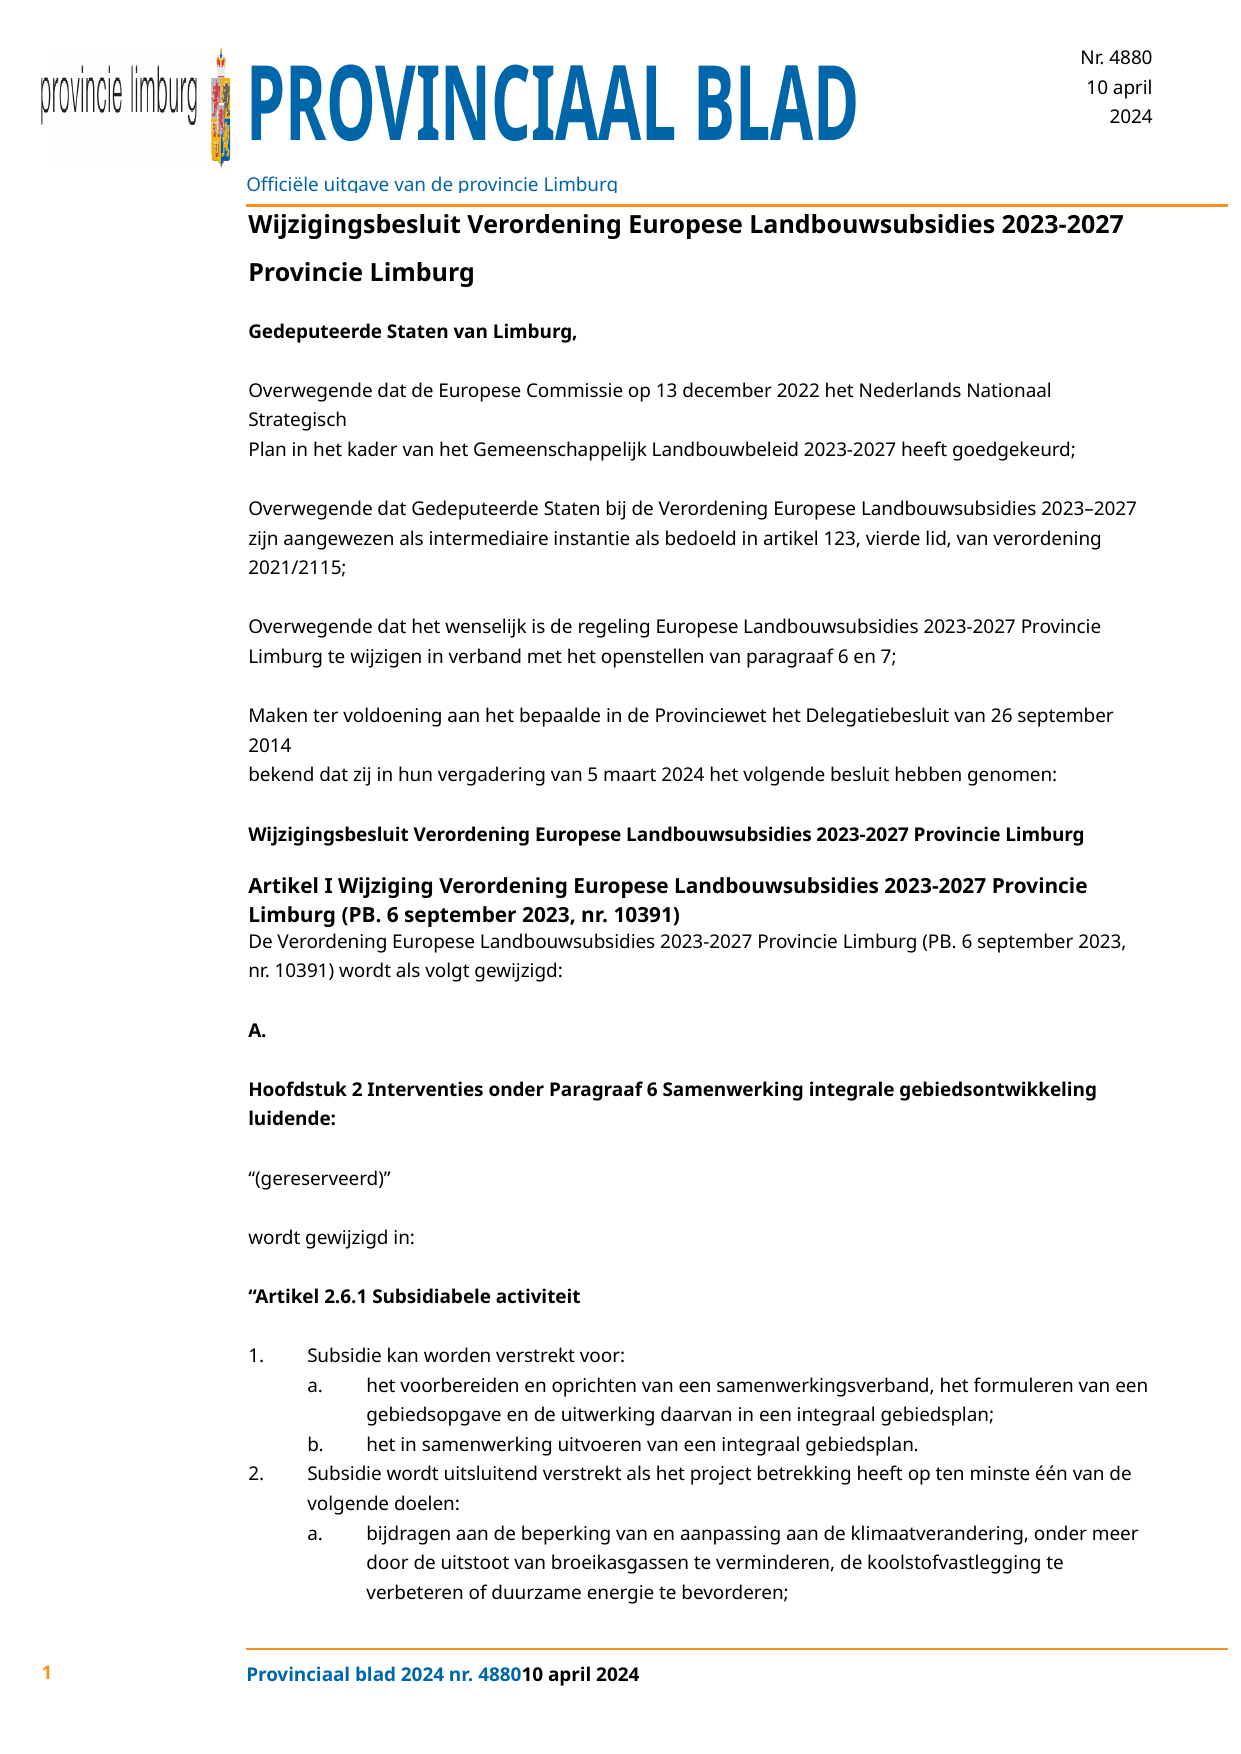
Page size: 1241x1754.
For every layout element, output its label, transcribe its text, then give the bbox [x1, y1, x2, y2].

text Wijzigingsbesluit Verordening Europese Landbouwsubsidies 2023-2027 Provincie Limburg [248, 821, 1152, 847]
text Overwegende dat de Europese Commissie op 13 december 2022 het Nederlands Nationaal Strategisch [248, 377, 1152, 432]
text “Artikel 2.6.1 Subsidiabele activiteit [248, 1283, 1152, 1309]
text Artikel I Wijziging Verordening Europese Landbouwsubsidies 2023-2027 Provincie Limburg (PB. 6 september 2023, nr. 10391) [248, 871, 1152, 928]
list Subsidie kan worden verstrekt voor: [248, 1342, 1152, 1368]
picture [41, 47, 231, 172]
text Gedeputeerde Staten van Limburg, [248, 318, 1152, 344]
text “(gereserveerd)” [248, 1165, 1152, 1191]
text Hoofdstuk 2 Interventies onder Paragraaf 6 Samenwerking integrale gebiedsontwikkeling luidende: [248, 1076, 1152, 1131]
text De Verordening Europese Landbouwsubsidies 2023-2027 Provincie Limburg (PB. 6 september 2023, nr. 10391) wordt als volgt gewijzigd: [248, 928, 1152, 983]
text bekend dat zij in hun vergadering van 5 maart 2024 het volgende besluit hebben genomen: [248, 762, 1152, 787]
text wordt gewijzigd in: [248, 1224, 1152, 1250]
text Wijzigingsbesluit Verordening Europese Landbouwsubsidies 2023-2027 Provincie Limburg [248, 207, 1152, 288]
text 2021/2115; [248, 554, 1152, 580]
text zijn aangewezen als intermediaire instantie als bedoeld in artikel 123, vierde lid, van verordening [248, 525, 1152, 551]
text Maken ter voldoening aan het bepaalde in de Provinciewet het Delegatiebesluit van 26 september 2014 [248, 702, 1152, 758]
text Plan in het kader van het Gemeenschappelijk Landbouwbeleid 2023-2027 heeft goedgekeurd; [248, 436, 1152, 462]
list Subsidie wordt uitsluitend verstrekt als het project betrekking heeft op ten minste één van de volgende doelen: [248, 1461, 1152, 1516]
text A. [248, 1017, 1152, 1043]
list het in samenwerking uitvoeren van een integraal gebiedsplan. [307, 1431, 1152, 1457]
list het voorbereiden en oprichten van een samenwerkingsverband, het formuleren van een gebiedsopgave en de uitwerking daarvan in een integraal gebiedsplan; [307, 1372, 1152, 1427]
text Overwegende dat het wenselijk is de regeling Europese Landbouwsubsidies 2023-2027 Provincie Limburg te wijzigen in verband met het openstellen van paragraaf 6 en 7; [248, 614, 1152, 669]
text Overwegende dat Gedeputeerde Staten bij de Verordening Europese Landbouwsubsidies 2023–2027 [248, 495, 1152, 521]
list bijdragen aan de beperking van en aanpassing aan de klimaatverandering, onder meer door de uitstoot van broeikasgassen te verminderen, de koolstofvastlegging te verbeteren of duurzame energie te bevorderen; [307, 1520, 1152, 1605]
